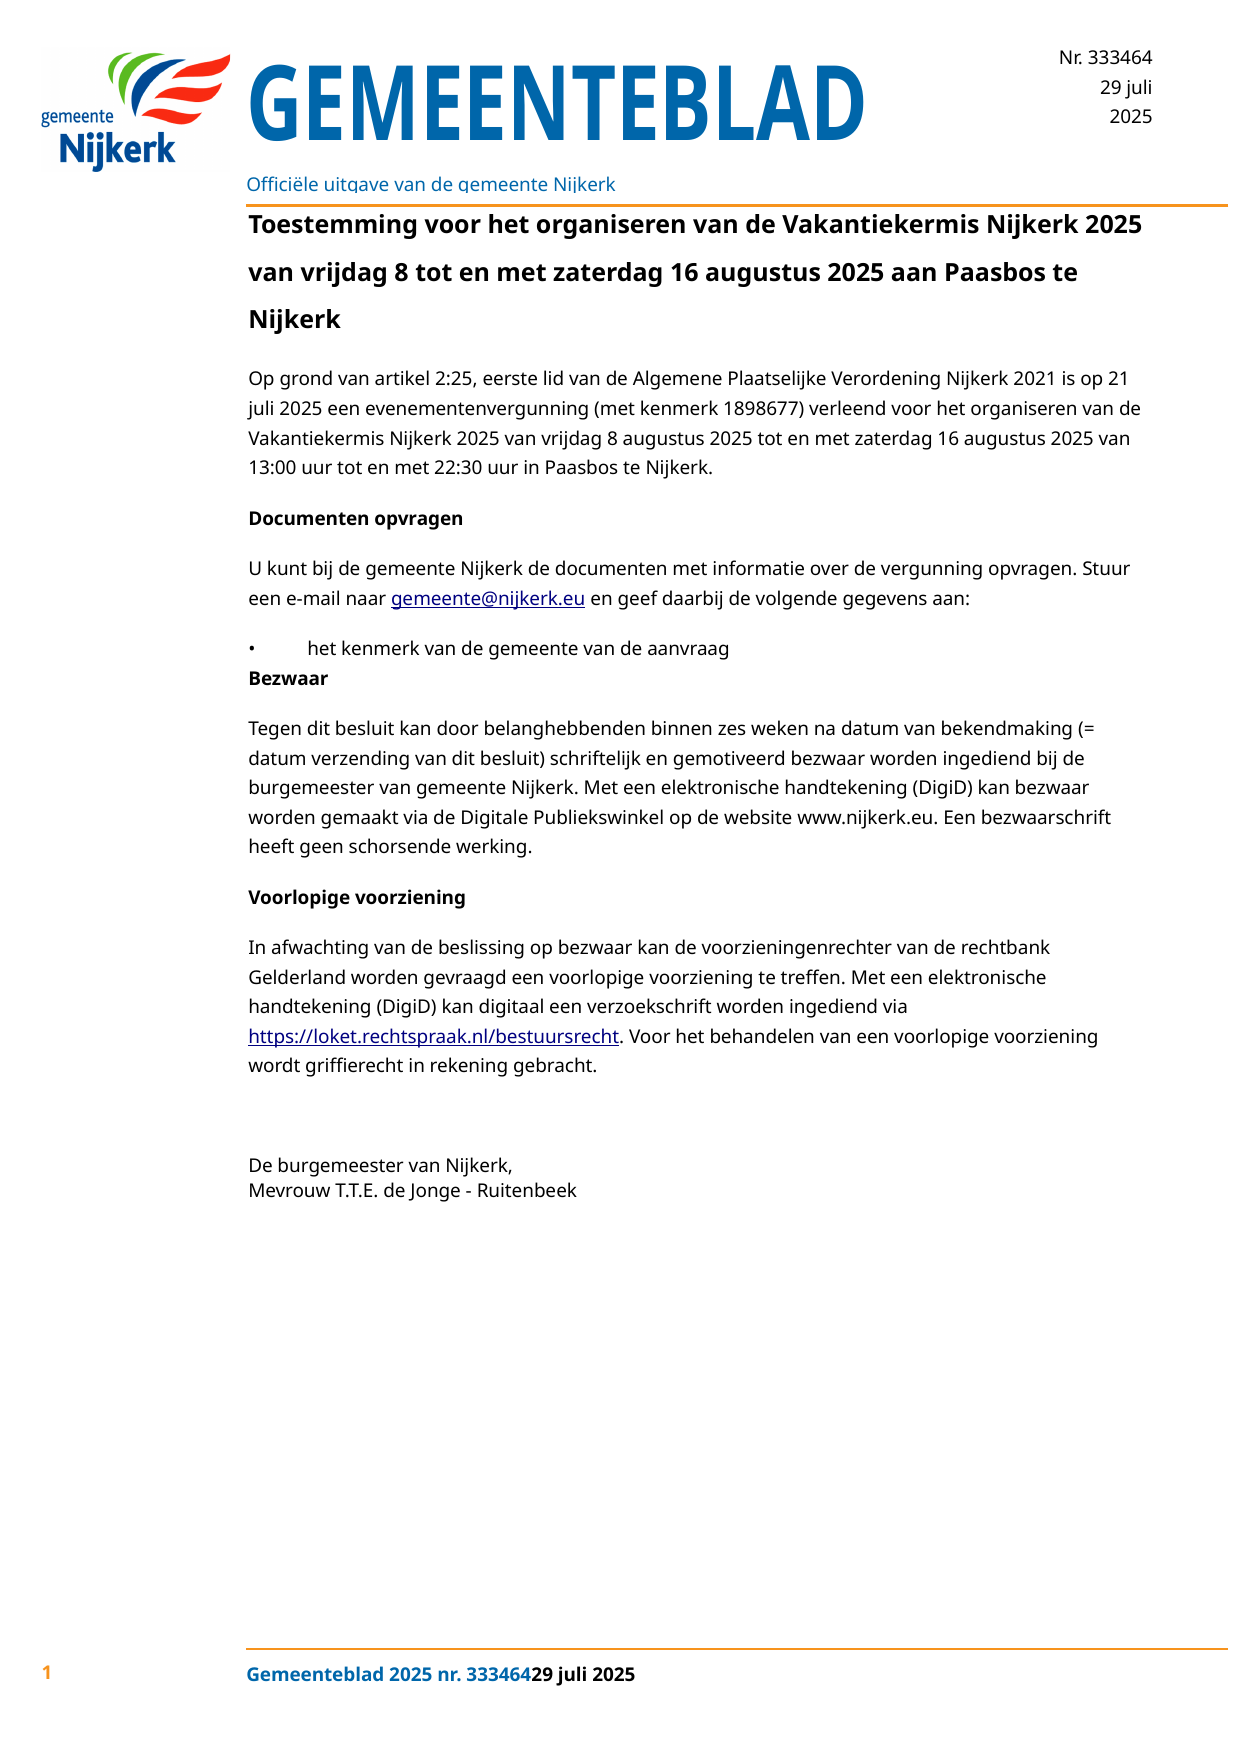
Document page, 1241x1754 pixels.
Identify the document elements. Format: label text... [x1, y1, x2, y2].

text De burgemeester van Nijkerk, [248, 1152, 1152, 1178]
text Op grond van artikel 2:25, eerste lid van de Algemene Plaatselijke Verordening Nijkerk 2021 is op 21 juli 2025 een evenementenvergunning (met kenmerk 1898677) verleend voor het organiseren van de Vakantiekermis Nijkerk 2025 van vrijdag 8 augustus 2025 tot en met zaterdag 16 augustus 2025 van 13:00 uur tot en met 22:30 uur in Paasbos te Nijkerk. [248, 366, 1152, 480]
list het kenmerk van de gemeente van de aanvraag [248, 635, 1152, 661]
text Bezwaar [248, 665, 1152, 690]
text Mevrouw T.T.E. de Jonge - Ruitenbeek [248, 1178, 1152, 1203]
picture [41, 47, 231, 172]
text Toestemming voor het organiseren van de Vakantiekermis Nijkerk 2025 van vrijdag 8 tot en met zaterdag 16 augustus 2025 aan Paasbos te Nijkerk [248, 207, 1152, 336]
text Documenten opvragen [248, 505, 1152, 530]
text U kunt bij de gemeente Nijkerk de documenten met informatie over de vergunning opvragen. Stuur een e-mail naar gemeente@nijkerk.eu en geef daarbij de volgende gegevens aan: [248, 555, 1152, 610]
text Tegen dit besluit kan door belanghebbenden binnen zes weken na datum van bekendmaking (= datum verzending van dit besluit) schriftelijk en gemotiveerd bezwaar worden ingediend bij de burgemeester van gemeente Nijkerk. Met een elektronische handtekening (DigiD) kan bezwaar worden gemaakt via de Digitale Publiekswinkel op de website www.nijkerk.eu. Een bezwaarschrift heeft geen schorsende werking. [248, 715, 1152, 859]
text Voorlopige voorziening [248, 884, 1152, 909]
text In afwachting van de beslissing op bezwaar kan de voorzieningenrechter van de rechtbank Gelderland worden gevraagd een voorlopige voorziening te treffen. Met een elektronische handtekening (DigiD) kan digitaal een verzoekschrift worden ingediend via https://loket.rechtspraak.nl/bestuursrecht. Voor het behandelen van een voorlopige voorziening wordt griffierecht in rekening gebracht. [248, 934, 1152, 1078]
